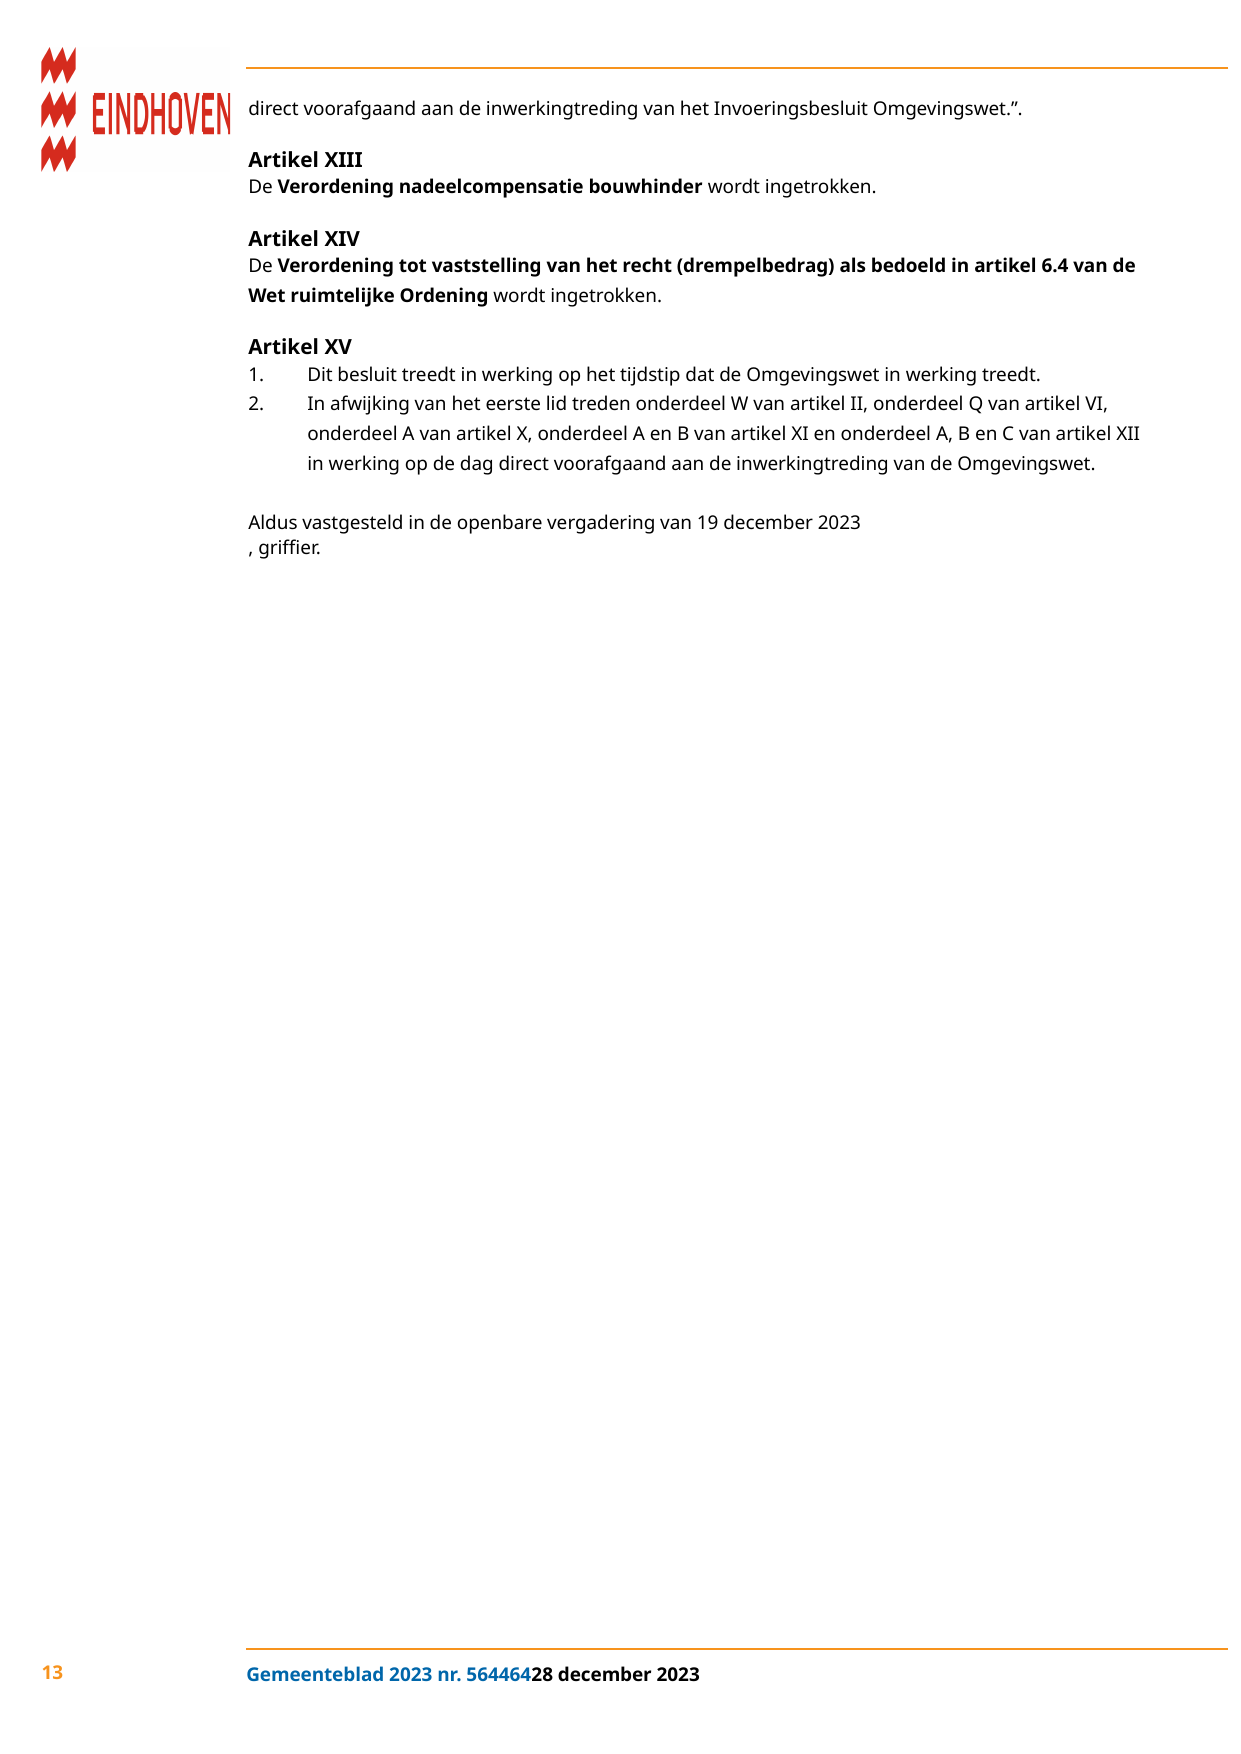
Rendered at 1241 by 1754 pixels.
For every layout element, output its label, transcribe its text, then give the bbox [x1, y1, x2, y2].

text , griffier. [248, 534, 1152, 560]
list In afwijking van het eerste lid treden onderdeel W van artikel II, onderdeel Q van artikel VI, onderdeel A van artikel X, onderdeel A en B van artikel XI en onderdeel A, B en C van artikel XII in werking op de dag direct voorafgaand aan de inwerkingtreding van de Omgevingswet. [248, 391, 1152, 475]
text Artikel XIII [248, 145, 1152, 174]
picture [41, 47, 231, 172]
text Artikel XIV [248, 224, 1152, 252]
list Dit besluit treedt in werking op het tijdstip dat de Omgevingswet in werking treedt. [248, 361, 1152, 387]
text De Verordening tot vaststelling van het recht (drempelbedrag) als bedoeld in artikel 6.4 van de Wet ruimtelijke Ordening wordt ingetrokken. [248, 252, 1152, 308]
text De Verordening nadeelcompensatie bouwhinder wordt ingetrokken. [248, 174, 1152, 199]
text Artikel XV [248, 332, 1152, 361]
text direct voorafgaand aan de inwerkingtreding van het Invoeringsbesluit Omgevingswet.”. [248, 95, 1152, 121]
text Aldus vastgesteld in de openbare vergadering van 19 december 2023 [248, 509, 1152, 534]
